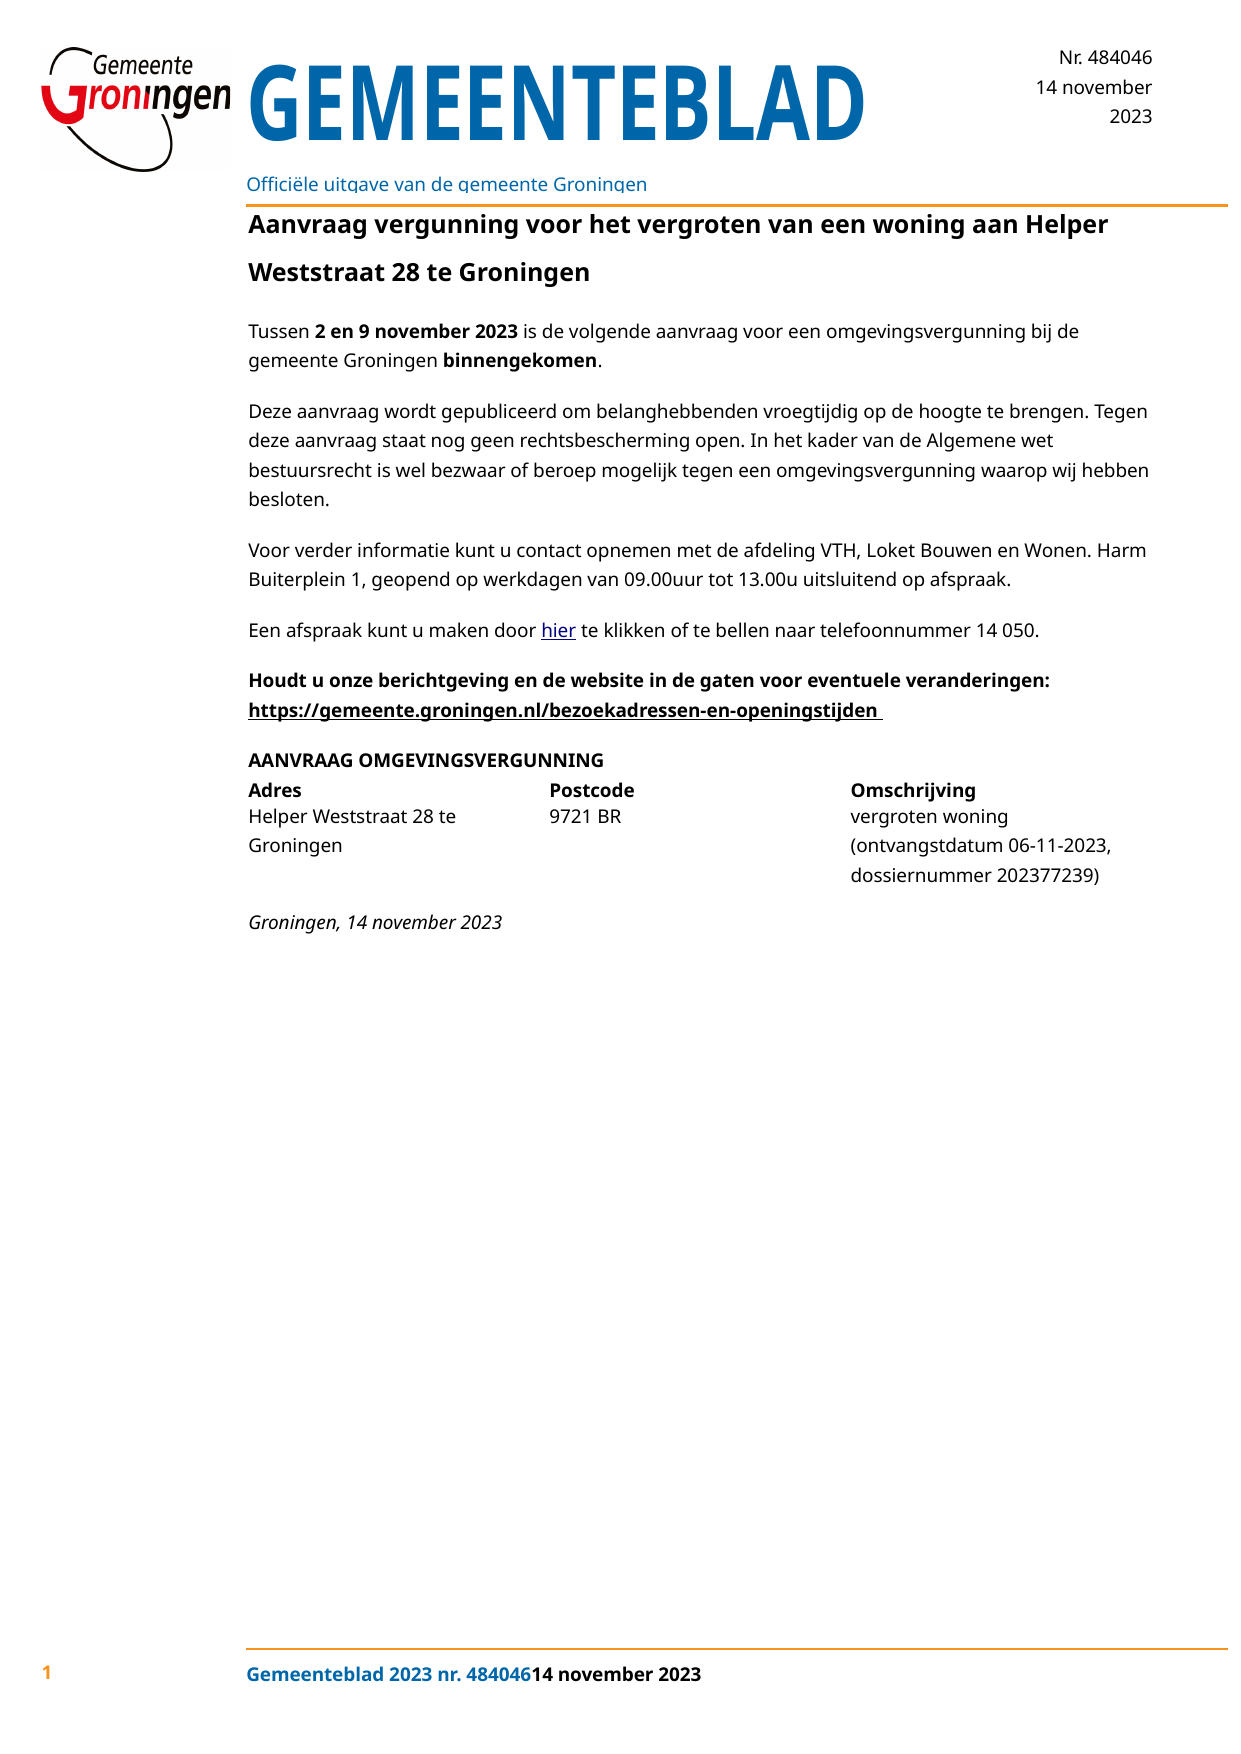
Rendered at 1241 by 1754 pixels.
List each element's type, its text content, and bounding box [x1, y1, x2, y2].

table_cell 9721 BR [549, 803, 850, 888]
text Deze aanvraag wordt gepubliceerd om belanghebbenden vroegtijdig op de hoogte te brengen. Tegen deze aanvraag staat nog geen rechtsbescherming open. In het kader van de Algemene wet bestuursrecht is wel bezwaar of beroep mogelijk tegen een omgevingsvergunning waarop wij hebben besloten. [248, 398, 1152, 512]
picture [41, 47, 231, 172]
text Groningen, 14 november 2023 [248, 909, 1152, 935]
table_header Adres [248, 777, 549, 803]
text Tussen 2 en 9 november 2023 is de volgende aanvraag voor een omgevingsvergunning bij de gemeente Groningen binnengekomen. [248, 318, 1152, 373]
table_cell vergroten woning (ontvangstdatum 06-11-2023, dossiernummer 202377239) [850, 803, 1152, 888]
text Voor verder informatie kunt u contact opnemen met de afdeling VTH, Loket Bouwen en Wonen. Harm Buiterplein 1, geopend op werkdagen van 09.00uur tot 13.00u uitsluitend op afspraak. [248, 537, 1152, 592]
text Een afspraak kunt u maken door hier te klikken of te bellen naar telefoonnummer 14 050. [248, 617, 1152, 643]
table_header Postcode [549, 777, 850, 803]
text Houdt u onze berichtgeving en de website in de gaten voor eventuele veranderingen: https://gemeente.groningen.nl/bezoekadressen-en-openingstijden [248, 667, 1152, 723]
table_header Omschrijving [850, 777, 1152, 803]
text AANVRAAG OMGEVINGSVERGUNNING [248, 747, 1152, 773]
text Aanvraag vergunning voor het vergroten van een woning aan Helper Weststraat 28 te Groningen [248, 207, 1152, 288]
table_cell Helper Weststraat 28 te Groningen [248, 803, 549, 888]
